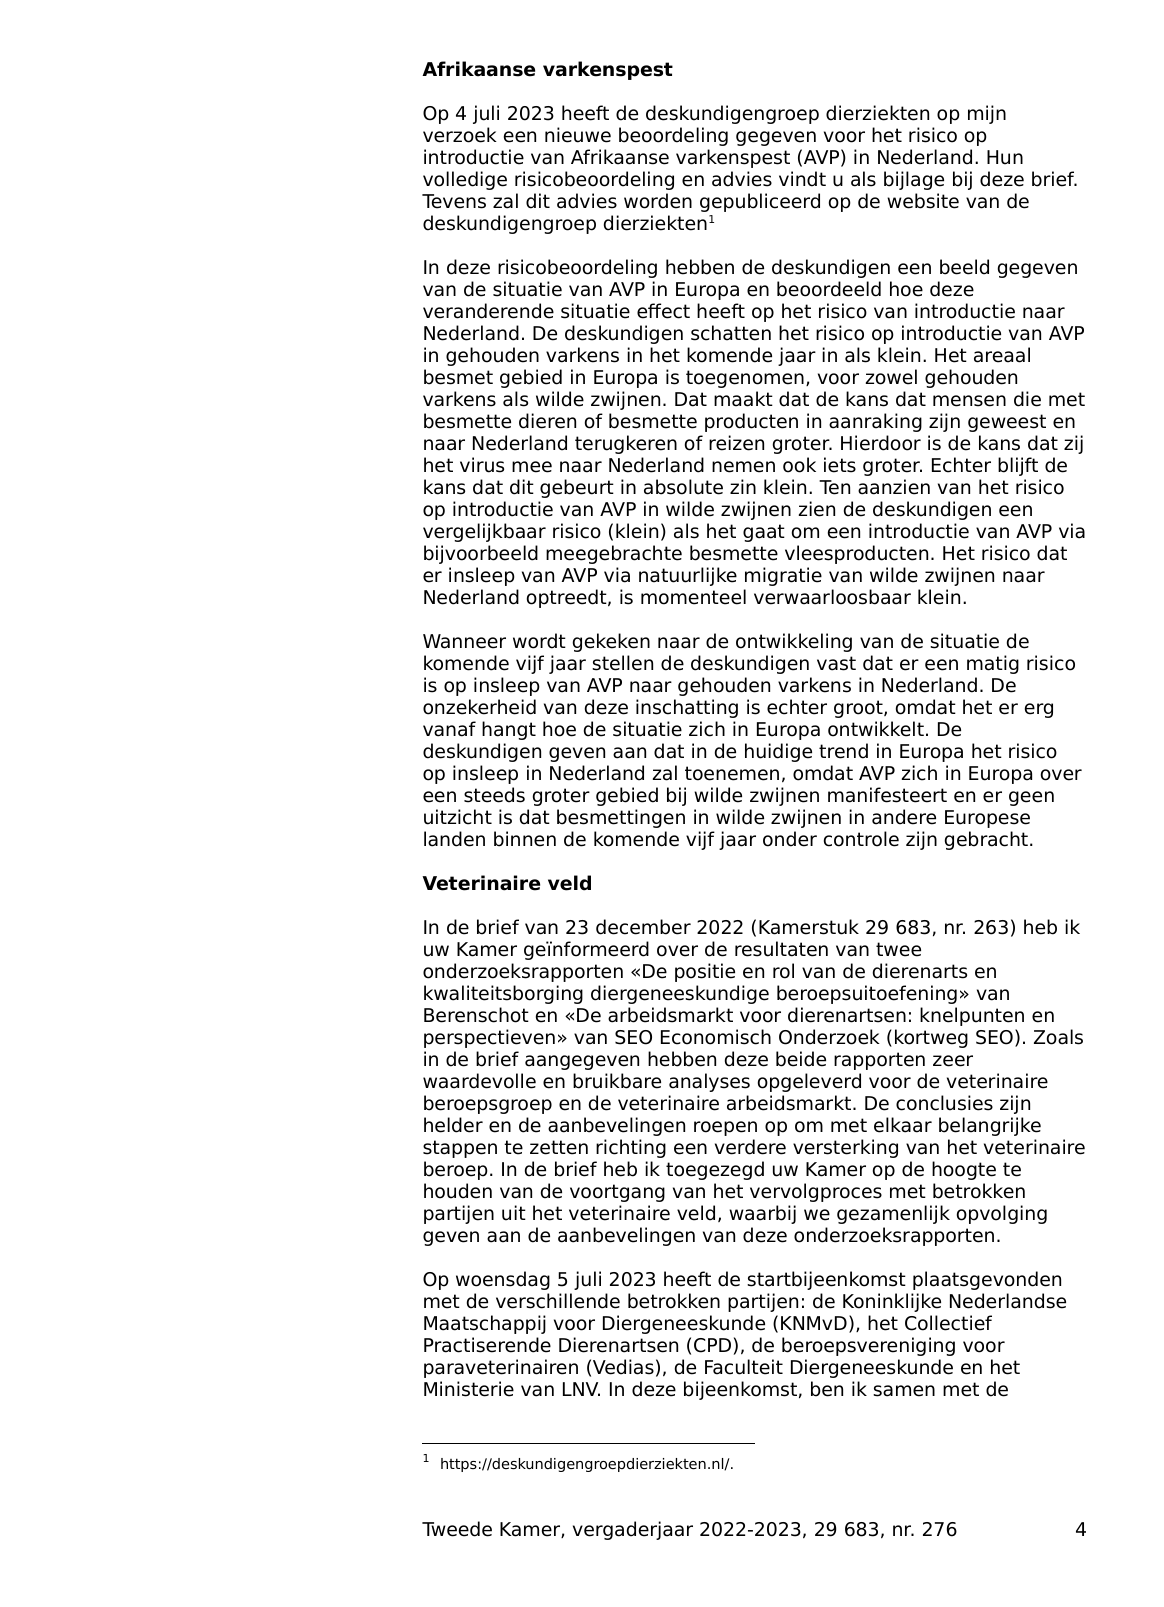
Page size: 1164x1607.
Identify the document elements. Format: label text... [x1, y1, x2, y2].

subtitle Veterinaire veld [422, 873, 1087, 895]
text Op 4 juli 2023 heeft de deskundigengroep dierziekten op mijn verzoek een nieuwe beoordeling gegeven voor het risico op introductie van Afrikaanse varkenspest (AVP) in Nederland. Hun volledige risicobeoordeling en advies vindt u als bijlage bij deze brief. Tevens zal dit advies worden gepubliceerd op de website van de deskundigengroep dierziekten [422, 103, 1087, 235]
text https://deskundigengroepdierziekten.nl/. [422, 1452, 1087, 1474]
text In deze risicobeoordeling hebben de deskundigen een beeld gegeven van de situatie van AVP in Europa en beoordeeld hoe deze veranderende situatie effect heeft op het risico van introductie naar Nederland. De deskundigen schatten het risico op introductie van AVP in gehouden varkens in het komende jaar in als klein. Het areaal besmet gebied in Europa is toegenomen, voor zowel gehouden varkens als wilde zwijnen. Dat maakt dat de kans dat mensen die met besmette dieren of besmette producten in aanraking zijn geweest en naar Nederland terugkeren of reizen groter. Hierdoor is de kans dat zij het virus mee naar Nederland nemen ook iets groter. Echter blijft de kans dat dit gebeurt in absolute zin klein. Ten aanzien van het risico op introductie van AVP in wilde zwijnen zien de deskundigen een vergelijkbaar risico (klein) als het gaat om een introductie van AVP via bijvoorbeeld meegebrachte besmette vleesproducten. Het risico dat er insleep van AVP via natuurlijke migratie van wilde zwijnen naar Nederland optreedt, is momenteel verwaarloosbaar klein. [422, 257, 1087, 609]
text In de brief van 23 december 2022 (Kamerstuk 29 683, nr. 263) heb ik uw Kamer geïnformeerd over de resultaten van twee onderzoeksrapporten «De positie en rol van de dierenarts en kwaliteitsborging diergeneeskundige beroepsuitoefening» van Berenschot en «De arbeidsmarkt voor dierenartsen: knelpunten en perspectieven» van SEO Economisch Onderzoek (kortweg SEO). Zoals in de brief aangegeven hebben deze beide rapporten zeer waardevolle en bruikbare analyses opgeleverd voor de veterinaire beroepsgroep en de veterinaire arbeidsmarkt. De conclusies zijn helder en de aanbevelingen roepen op om met elkaar belangrijke stappen te zetten richting een verdere versterking van het veterinaire beroep. In de brief heb ik toegezegd uw Kamer op de hoogte te houden van de voortgang van het vervolgproces met betrokken partijen uit het veterinaire veld, waarbij we gezamenlijk opvolging geven aan de aanbevelingen van deze onderzoeksrapporten. [422, 917, 1087, 1247]
text Wanneer wordt gekeken naar de ontwikkeling van de situatie de komende vijf jaar stellen de deskundigen vast dat er een matig risico is op insleep van AVP naar gehouden varkens in Nederland. De onzekerheid van deze inschatting is echter groot, omdat het er erg vanaf hangt hoe de situatie zich in Europa ontwikkelt. De deskundigen geven aan dat in de huidige trend in Europa het risico op insleep in Nederland zal toenemen, omdat AVP zich in Europa over een steeds groter gebied bij wilde zwijnen manifesteert en er geen uitzicht is dat besmettingen in wilde zwijnen in andere Europese landen binnen de komende vijf jaar onder controle zijn gebracht. [422, 631, 1087, 851]
subtitle Afrikaanse varkenspest [422, 59, 1087, 81]
text Op woensdag 5 juli 2023 heeft de startbijeenkomst plaatsgevonden met de verschillende betrokken partijen: de Koninklijke Nederlandse Maatschappij voor Diergeneeskunde (KNMvD), het Collectief Practiserende Dierenartsen (CPD), de beroepsvereniging voor paraveterinairen (Vedias), de Faculteit Diergeneeskunde en het Ministerie van LNV. In deze bijeenkomst, ben ik samen met de [422, 1269, 1087, 1401]
